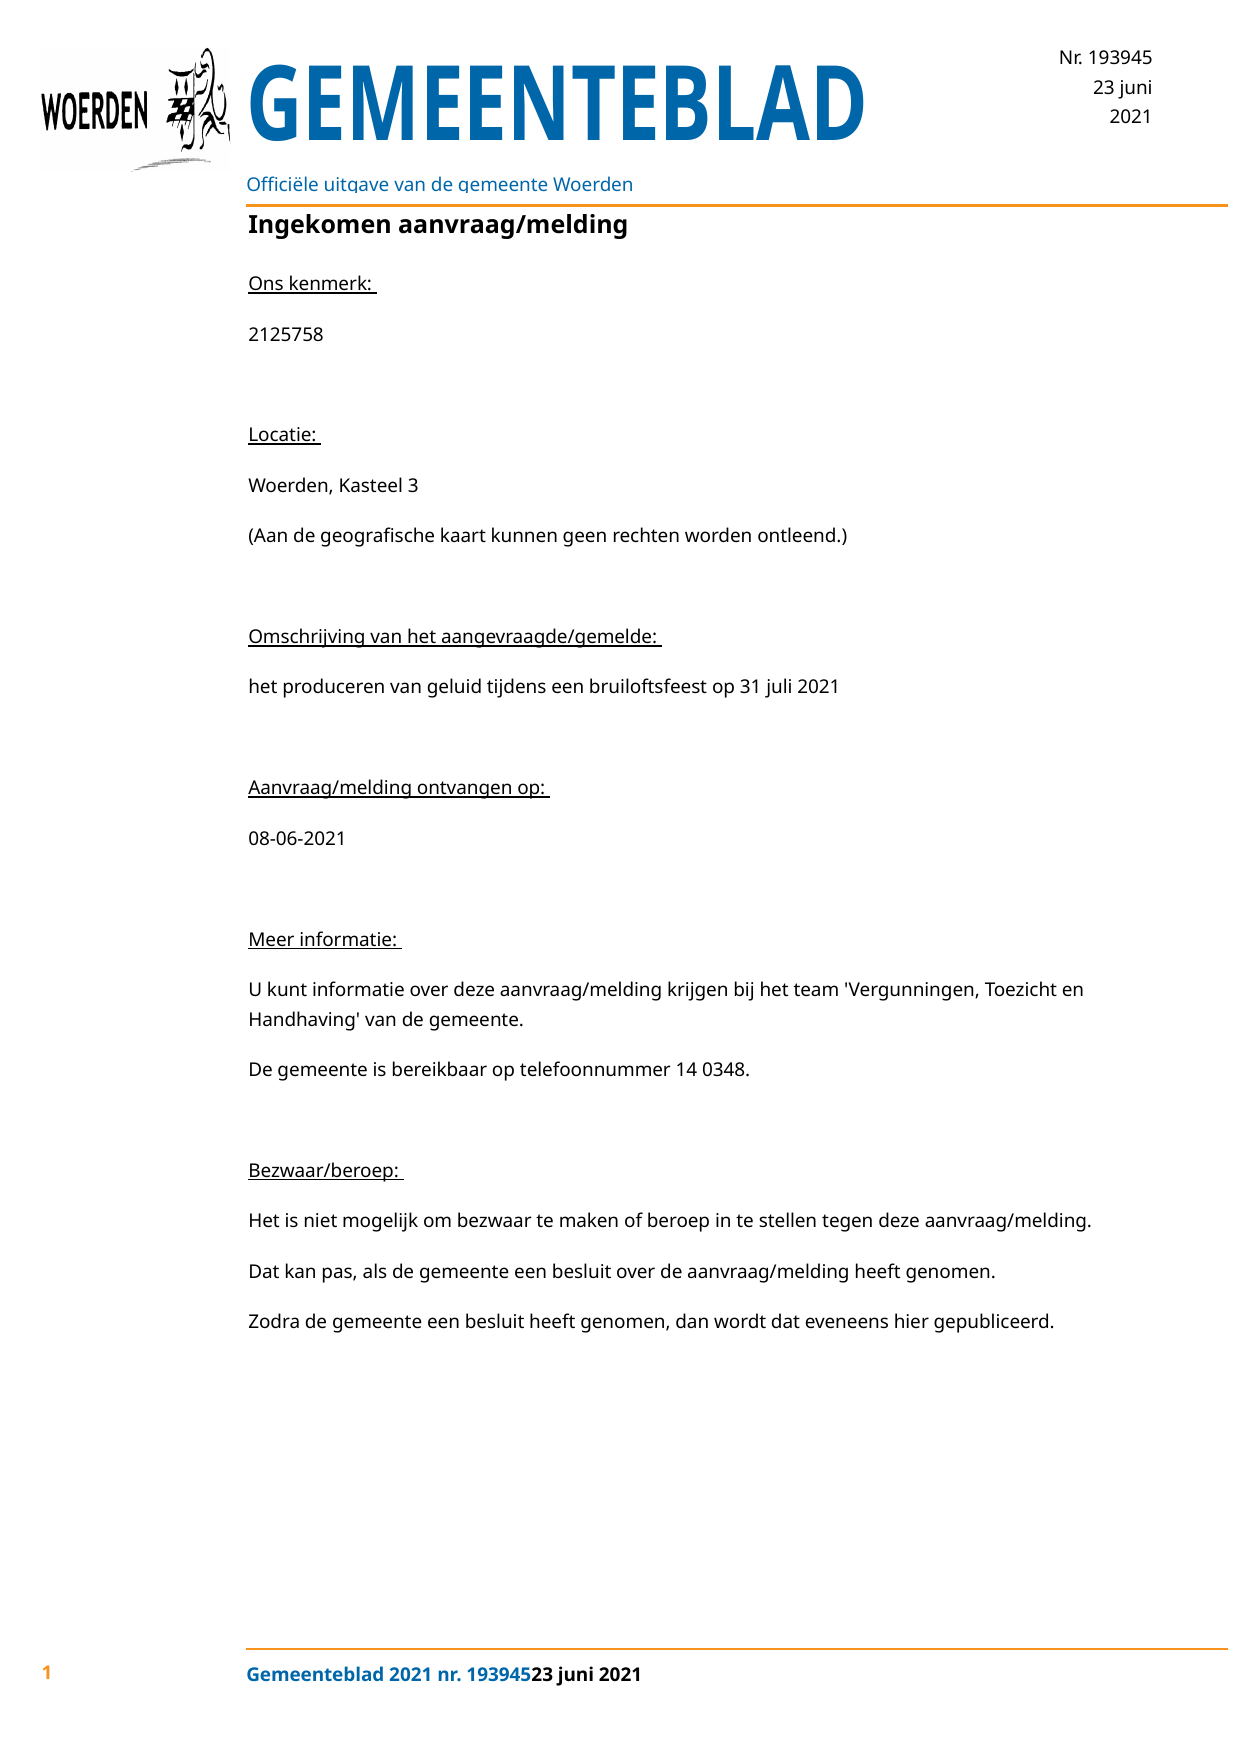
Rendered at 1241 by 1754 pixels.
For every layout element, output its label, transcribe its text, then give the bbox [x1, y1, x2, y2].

text 08-06-2021 [248, 825, 1152, 851]
text Omschrijving van het aangevraagde/gemelde: [248, 623, 1152, 649]
text U kunt informatie over deze aanvraag/melding krijgen bij het team 'Vergunningen, Toezicht en Handhaving' van de gemeente. [248, 976, 1152, 1031]
text Ons kenmerk: [248, 270, 1152, 296]
text Zodra de gemeente een besluit heeft genomen, dan wordt dat eveneens hier gepubliceerd. [248, 1308, 1152, 1334]
text Het is niet mogelijk om bezwaar te maken of beroep in te stellen tegen deze aanvraag/melding. [248, 1207, 1152, 1233]
text Aanvraag/melding ontvangen op: [248, 774, 1152, 800]
text Locatie: [248, 422, 1152, 447]
picture [41, 47, 231, 172]
text De gemeente is bereikbaar op telefoonnummer 14 0348. [248, 1056, 1152, 1082]
text het produceren van geluid tijdens een bruiloftsfeest op 31 juli 2021 [248, 674, 1152, 699]
text (Aan de geografische kaart kunnen geen rechten worden ontleend.) [248, 522, 1152, 548]
text Meer informatie: [248, 926, 1152, 951]
text 2125758 [248, 321, 1152, 346]
text Woerden, Kasteel 3 [248, 472, 1152, 498]
text Dat kan pas, als de gemeente een besluit over de aanvraag/melding heeft genomen. [248, 1258, 1152, 1283]
text Ingekomen aanvraag/melding [248, 207, 1152, 241]
text Bezwaar/beroep: [248, 1157, 1152, 1183]
